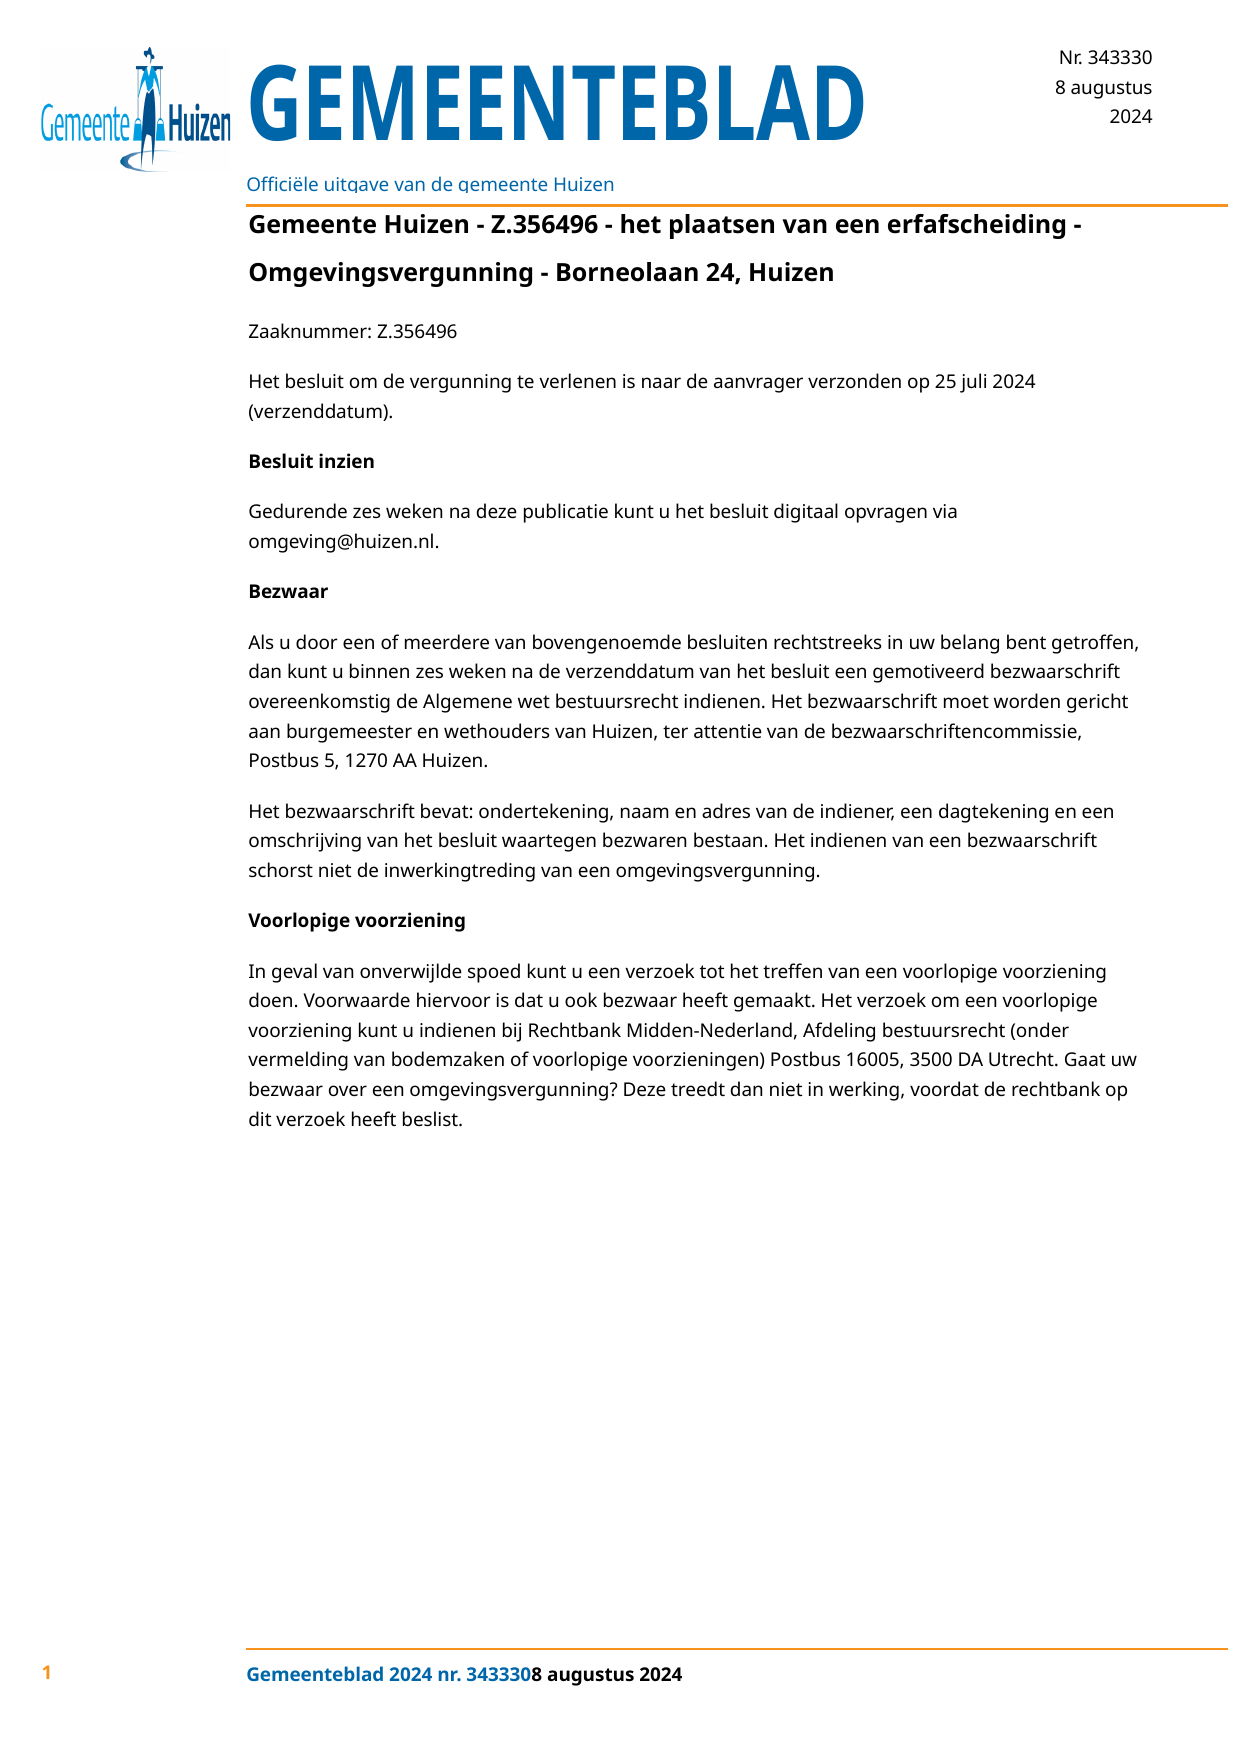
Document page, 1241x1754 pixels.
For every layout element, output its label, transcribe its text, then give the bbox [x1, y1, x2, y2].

text Het besluit om de vergunning te verlenen is naar de aanvrager verzonden op 25 juli 2024 (verzenddatum). [248, 368, 1152, 424]
text Zaaknummer: Z.356496 [248, 318, 1152, 344]
text Gedurende zes weken na deze publicatie kunt u het besluit digitaal opvragen via omgeving@huizen.nl. [248, 499, 1152, 554]
text Als u door een of meerdere van bovengenoemde besluiten rechtstreeks in uw belang bent getroffen, dan kunt u binnen zes weken na de verzenddatum van het besluit een gemotiveerd bezwaarschrift overeenkomstig de Algemene wet bestuursrecht indienen. Het bezwaarschrift moet worden gericht aan burgemeester en wethouders van Huizen, ter attentie van de bezwaarschriftencommissie, Postbus 5, 1270 AA Huizen. [248, 629, 1152, 773]
text Gemeente Huizen - Z.356496 - het plaatsen van een erfafscheiding - Omgevingsvergunning - Borneolaan 24, Huizen [248, 207, 1152, 288]
text In geval van onverwijlde spoed kunt u een verzoek tot het treffen van een voorlopige voorziening doen. Voorwaarde hiervoor is dat u ook bezwaar heeft gemaakt. Het verzoek om een voorlopige voorziening kunt u indienen bij Rechtbank Midden-Nederland, Afdeling bestuursrecht (onder vermelding van bodemzaken of voorlopige voorzieningen) Postbus 16005, 3500 DA Utrecht. Gaat uw bezwaar over een omgevingsvergunning? Deze treedt dan niet in werking, voordat de rechtbank op dit verzoek heeft beslist. [248, 958, 1152, 1132]
text Besluit inzien [248, 448, 1152, 474]
text Bezwaar [248, 579, 1152, 604]
picture [41, 47, 231, 172]
text Het bezwaarschrift bevat: ondertekening, naam en adres van de indiener, een dagtekening en een omschrijving van het besluit waartegen bezwaren bestaan. Het indienen van een bezwaarschrift schorst niet de inwerkingtreding van een omgevingsvergunning. [248, 798, 1152, 883]
text Voorlopige voorziening [248, 907, 1152, 933]
